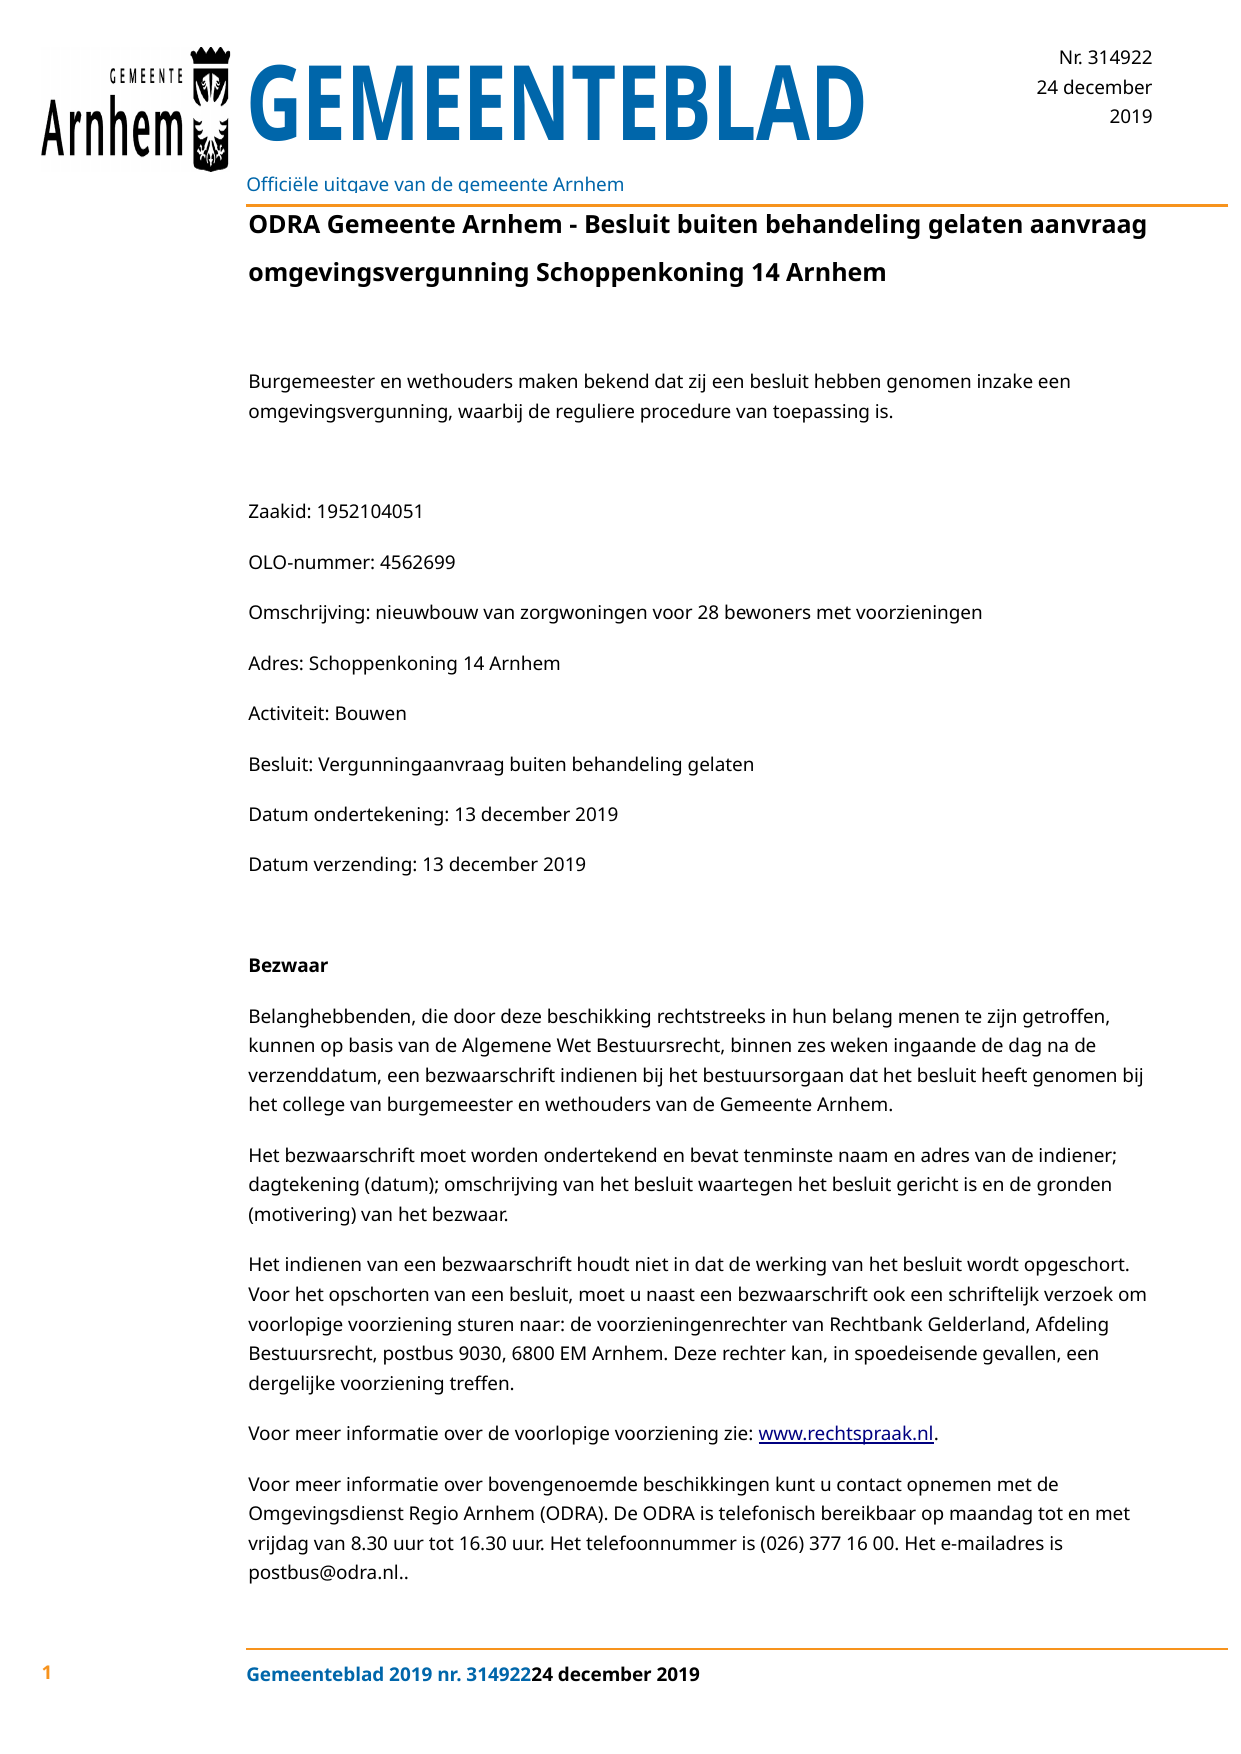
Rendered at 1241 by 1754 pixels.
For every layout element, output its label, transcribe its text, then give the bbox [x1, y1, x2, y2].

text Datum ondertekening: 13 december 2019 [248, 801, 1152, 827]
text Burgemeester en wethouders maken bekend dat zij een besluit hebben genomen inzake een omgevingsvergunning, waarbij de reguliere procedure van toepassing is. [248, 368, 1152, 424]
text Activiteit: Bouwen [248, 700, 1152, 726]
text Het indienen van een bezwaarschrift houdt niet in dat de werking van het besluit wordt opgeschort. Voor het opschorten van een besluit, moet u naast een bezwaarschrift ook een schriftelijk verzoek om voorlopige voorziening sturen naar: de voorzieningenrechter van Rechtbank Gelderland, Afdeling Bestuursrecht, postbus 9030, 6800 EM Arnhem. Deze rechter kan, in spoedeisende gevallen, een dergelijke voorziening treffen. [248, 1252, 1152, 1396]
text Datum verzending: 13 december 2019 [248, 852, 1152, 877]
text Voor meer informatie over de voorlopige voorziening zie: www.rechtspraak.nl. [248, 1420, 1152, 1446]
text Het bezwaarschrift moet worden ondertekend en bevat tenminste naam en adres van de indiener; dagtekening (datum); omschrijving van het besluit waartegen het besluit gericht is en de gronden (motivering) van het bezwaar. [248, 1142, 1152, 1227]
text ODRA Gemeente Arnhem - Besluit buiten behandeling gelaten aanvraag omgevingsvergunning Schoppenkoning 14 Arnhem [248, 207, 1152, 288]
text Voor meer informatie over bovengenoemde beschikkingen kunt u contact opnemen met de Omgevingsdienst Regio Arnhem (ODRA). De ODRA is telefonisch bereikbaar op maandag tot en met vrijdag van 8.30 uur tot 16.30 uur. Het telefoonnummer is (026) 377 16 00. Het e-mailadres is postbus@odra.nl.. [248, 1471, 1152, 1585]
text Adres: Schoppenkoning 14 Arnhem [248, 650, 1152, 676]
text Belanghebbenden, die door deze beschikking rechtstreeks in hun belang menen te zijn getroffen, kunnen op basis van de Algemene Wet Bestuursrecht, binnen zes weken ingaande de dag na de verzenddatum, een bezwaarschrift indienen bij het bestuursorgaan dat het besluit heeft genomen bij het college van burgemeester en wethouders van de Gemeente Arnhem. [248, 1003, 1152, 1117]
text Besluit: Vergunningaanvraag buiten behandeling gelaten [248, 751, 1152, 777]
text Zaakid: 1952104051 [248, 499, 1152, 524]
text Omschrijving: nieuwbouw van zorgwoningen voor 28 bewoners met voorzieningen [248, 599, 1152, 625]
text Bezwaar [248, 952, 1152, 978]
text OLO-nummer: 4562699 [248, 549, 1152, 575]
picture [41, 47, 231, 172]
